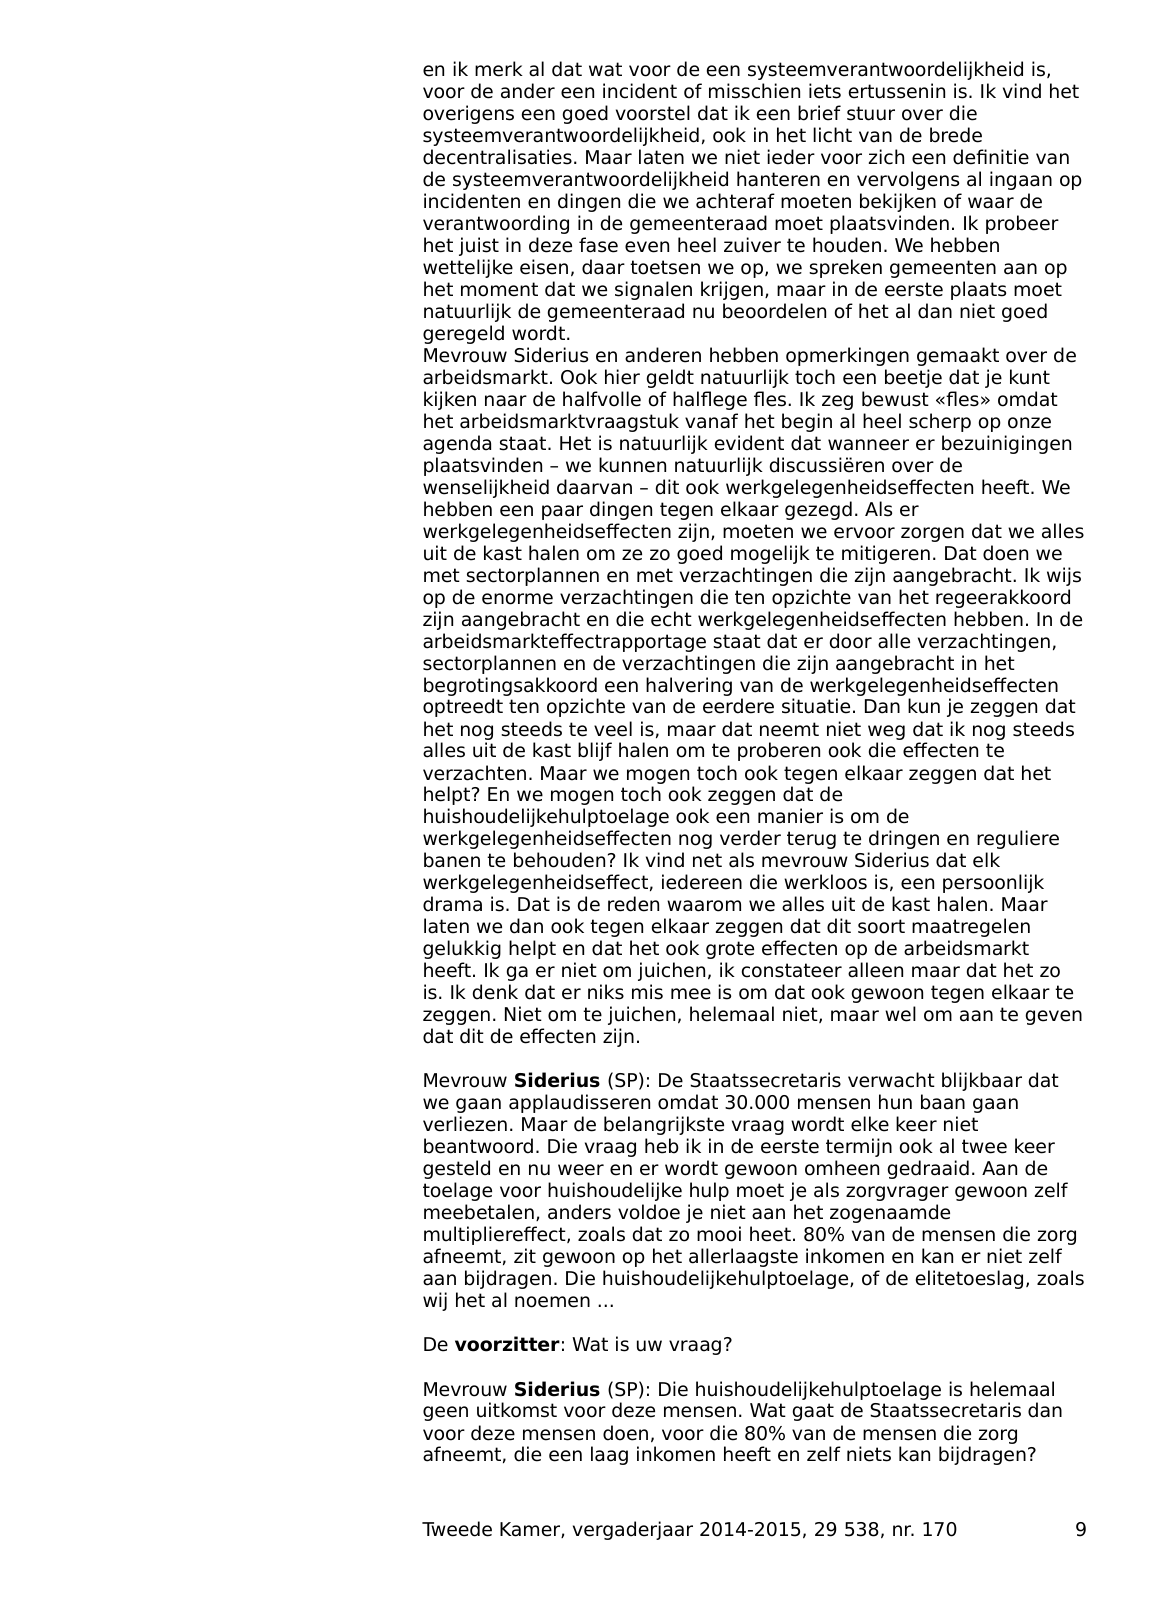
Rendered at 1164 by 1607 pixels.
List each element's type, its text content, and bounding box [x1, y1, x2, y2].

text Mevrouw Siderius en anderen hebben opmerkingen gemaakt over de arbeidsmarkt. Ook hier geldt natuurlijk toch een beetje dat je kunt kijken naar de halfvolle of halflege fles. Ik zeg bewust «fles» omdat het arbeidsmarktvraagstuk vanaf het begin al heel scherp op onze agenda staat. Het is natuurlijk evident dat wanneer er bezuinigingen plaatsvinden – we kunnen natuurlijk discussiëren over de wenselijkheid daarvan – dit ook werkgelegenheidseffecten heeft. We hebben een paar dingen tegen elkaar gezegd. Als er werkgelegenheidseffecten zijn, moeten we ervoor zorgen dat we alles uit de kast halen om ze zo goed mogelijk te mitigeren. Dat doen we met sectorplannen en met verzachtingen die zijn aangebracht. Ik wijs op de enorme verzachtingen die ten opzichte van het regeerakkoord zijn aangebracht en die echt werkgelegenheidseffecten hebben. In de arbeidsmarkteffectrapportage staat dat er door alle verzachtingen, sectorplannen en de verzachtingen die zijn aangebracht in het begrotingsakkoord een halvering van de werkgelegenheidseffecten optreedt ten opzichte van de eerdere situatie. Dan kun je zeggen dat het nog steeds te veel is, maar dat neemt niet weg dat ik nog steeds alles uit de kast blijf halen om te proberen ook die effecten te verzachten. Maar we mogen toch ook tegen elkaar zeggen dat het helpt? En we mogen toch ook zeggen dat de huishoudelijkehulptoelage ook een manier is om de werkgelegenheidseffecten nog verder terug te dringen en reguliere banen te behouden? Ik vind net als mevrouw Siderius dat elk werkgelegenheidseffect, iedereen die werkloos is, een persoonlijk drama is. Dat is de reden waarom we alles uit de kast halen. Maar laten we dan ook tegen elkaar zeggen dat dit soort maatregelen gelukkig helpt en dat het ook grote effecten op de arbeidsmarkt heeft. Ik ga er niet om juichen, ik constateer alleen maar dat het zo is. Ik denk dat er niks mis mee is om dat ook gewoon tegen elkaar te zeggen. Niet om te juichen, helemaal niet, maar wel om aan te geven dat dit de effecten zijn. [422, 345, 1087, 1048]
text De voorzitter: Wat is uw vraag? [422, 1334, 1087, 1356]
text Mevrouw Siderius (SP): Die huishoudelijkehulptoelage is helemaal geen uitkomst voor deze mensen. Wat gaat de Staatssecretaris dan voor deze mensen doen, voor die 80% van de mensen die zorg afneemt, die een laag inkomen heeft en zelf niets kan bijdragen? [422, 1378, 1087, 1466]
text en ik merk al dat wat voor de een systeemverantwoordelijkheid is, voor de ander een incident of misschien iets ertussenin is. Ik vind het overigens een goed voorstel dat ik een brief stuur over die systeemverantwoordelijkheid, ook in het licht van de brede decentralisaties. Maar laten we niet ieder voor zich een definitie van de systeemverantwoordelijkheid hanteren en vervolgens al ingaan op incidenten en dingen die we achteraf moeten bekijken of waar de verantwoording in de gemeenteraad moet plaatsvinden. Ik probeer het juist in deze fase even heel zuiver te houden. We hebben wettelijke eisen, daar toetsen we op, we spreken gemeenten aan op het moment dat we signalen krijgen, maar in de eerste plaats moet natuurlijk de gemeenteraad nu beoordelen of het al dan niet goed geregeld wordt. [422, 59, 1087, 345]
text Mevrouw Siderius (SP): De Staatssecretaris verwacht blijkbaar dat we gaan applaudisseren omdat 30.000 mensen hun baan gaan verliezen. Maar de belangrijkste vraag wordt elke keer niet beantwoord. Die vraag heb ik in de eerste termijn ook al twee keer gesteld en nu weer en er wordt gewoon omheen gedraaid. Aan de toelage voor huishoudelijke hulp moet je als zorgvrager gewoon zelf meebetalen, anders voldoe je niet aan het zogenaamde multipliereffect, zoals dat zo mooi heet. 80% van de mensen die zorg afneemt, zit gewoon op het allerlaagste inkomen en kan er niet zelf aan bijdragen. Die huishoudelijkehulptoelage, of de elitetoeslag, zoals wij het al noemen ... [422, 1070, 1087, 1312]
